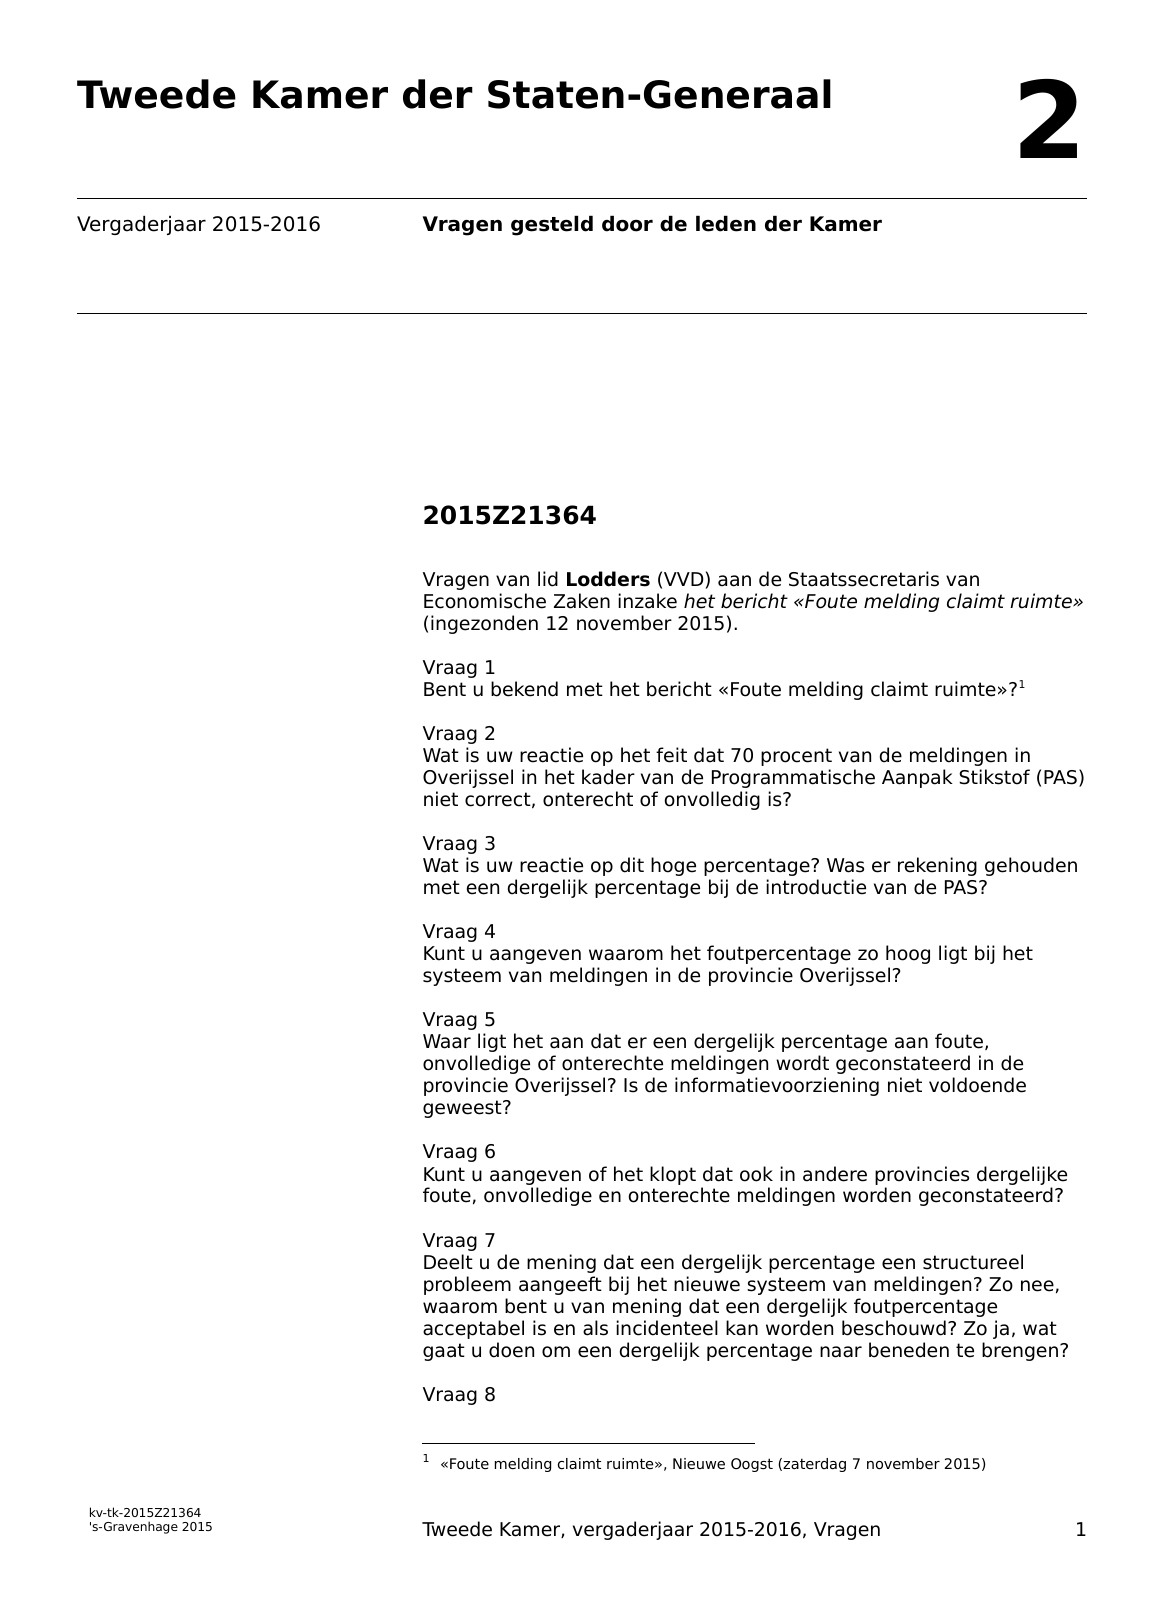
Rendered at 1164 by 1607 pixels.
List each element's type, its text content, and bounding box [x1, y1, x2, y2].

text kv-tk-2015Z21364 [88, 1506, 323, 1520]
text «Foute melding claimt ruimte», Nieuwe Oogst (zaterdag 7 november 2015) [422, 1452, 1087, 1474]
text 2015Z21364 [422, 501, 1087, 531]
table_header 2 [886, 59, 1087, 198]
text 's-Gravenhage 2015 [88, 1520, 323, 1534]
text Wat is uw reactie op dit hoge percentage? Was er rekening gehouden met een dergelijk percentage bij de introductie van de PAS? [422, 855, 1087, 899]
text Vraag 2 [422, 723, 1087, 745]
text Bent u bekend met het bericht «Foute melding claimt ruimte»? [422, 679, 1087, 701]
table_header Tweede Kamer der Staten-Generaal [77, 59, 886, 198]
text Vraag 3 [422, 833, 1087, 855]
text Vraag 5 [422, 1009, 1087, 1031]
text Kunt u aangeven waarom het foutpercentage zo hoog ligt bij het systeem van meldingen in de provincie Overijssel? [422, 943, 1087, 987]
table_cell Vergaderjaar 2015-2016 [77, 199, 422, 313]
text Deelt u de mening dat een dergelijk percentage een structureel probleem aangeeft bij het nieuwe systeem van meldingen? Zo nee, waarom bent u van mening dat een dergelijk foutpercentage acceptabel is en als incidenteel kan worden beschouwd? Zo ja, wat gaat u doen om een dergelijk percentage naar beneden te brengen? [422, 1252, 1087, 1361]
text Waar ligt het aan dat er een dergelijk percentage aan foute, onvolledige of onterechte meldingen wordt geconstateerd in de provincie Overijssel? Is de informatievoorziening niet voldoende geweest? [422, 1031, 1087, 1119]
table_cell Vragen gesteld door de leden der Kamer [422, 199, 1087, 313]
text Vraag 1 [422, 657, 1087, 679]
text Wat is uw reactie op het feit dat 70 procent van de meldingen in Overijssel in het kader van de Programmatische Aanpak Stikstof (PAS) niet correct, onterecht of onvolledig is? [422, 745, 1087, 811]
text Vraag 4 [422, 921, 1087, 943]
text Vraag 7 [422, 1229, 1087, 1252]
text Vraag 8 [422, 1384, 1087, 1406]
text Vragen van lid Lodders (VVD) aan de Staatssecretaris van Economische Zaken inzake het bericht «Foute melding claimt ruimte» (ingezonden 12 november 2015). [422, 569, 1087, 635]
text Vraag 6 [422, 1141, 1087, 1163]
text Kunt u aangeven of het klopt dat ook in andere provincies dergelijke foute, onvolledige en onterechte meldingen worden geconstateerd? [422, 1163, 1087, 1207]
